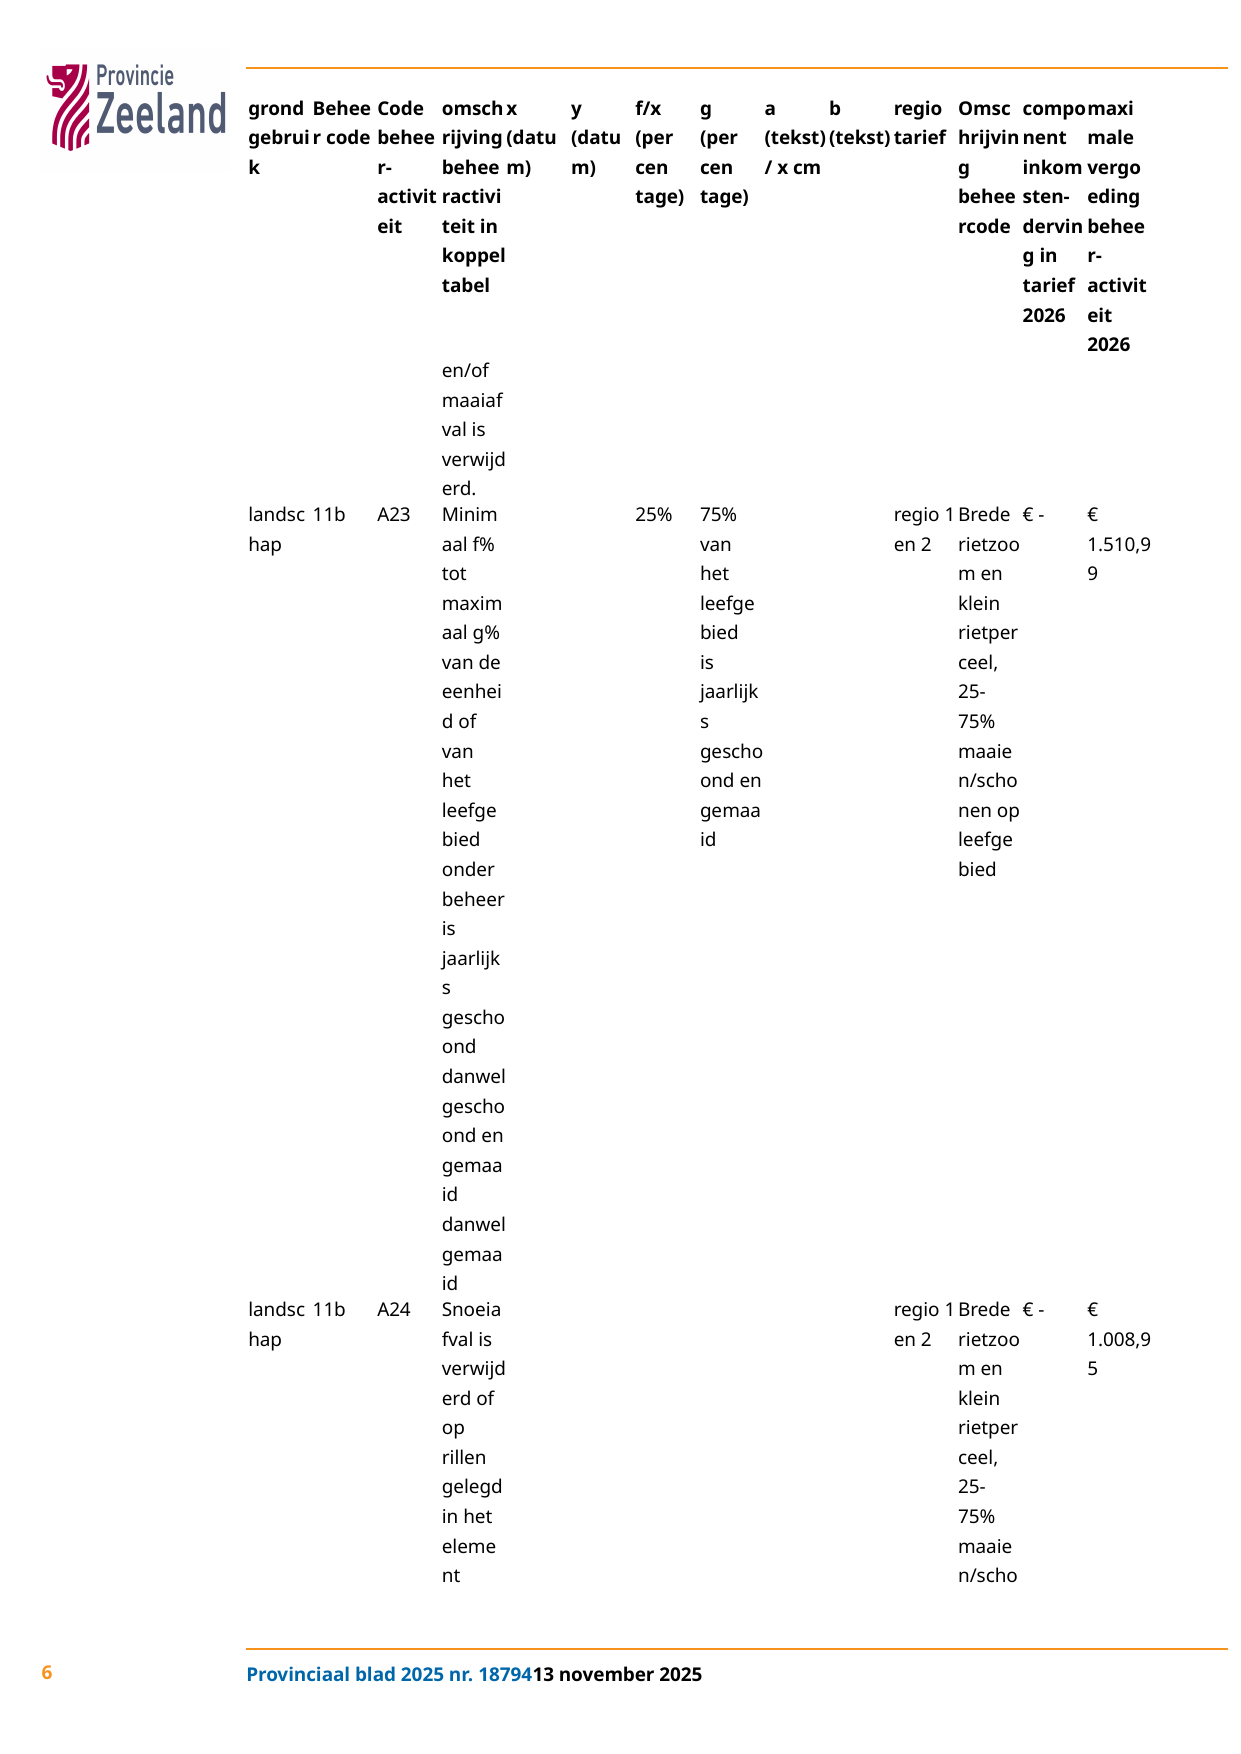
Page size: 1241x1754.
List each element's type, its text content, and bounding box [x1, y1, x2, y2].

table_cell [829, 1296, 893, 1588]
table_header grond gebruik [248, 95, 312, 357]
table_cell [571, 1296, 635, 1588]
table_cell [764, 1296, 829, 1588]
table_header a (tekst) / x cm [764, 95, 829, 357]
table_cell [313, 357, 377, 501]
table_cell [571, 501, 635, 1296]
table_cell [571, 357, 635, 501]
table_cell Brede rietzoom en klein rietperceel, 25-75% maaien/schonen op leefgebied [958, 501, 1022, 1296]
table_header maximale vergoeding beheer-activiteit 2026 [1087, 95, 1152, 357]
table_cell A23 [377, 501, 442, 1296]
table_cell € - [1023, 1296, 1087, 1588]
table_header Omschrijving beheercode [958, 95, 1022, 357]
table_cell € 1.008,95 [1087, 1296, 1152, 1588]
table_header f/x (per cen tage) [635, 95, 700, 357]
table_cell [377, 357, 442, 501]
table_header omschrijving beheeractiviteit in koppeltabel [442, 95, 506, 357]
table_header Code beheer-activiteit [377, 95, 442, 357]
table_cell [635, 357, 700, 501]
table_header y (datum) [571, 95, 635, 357]
table_cell [894, 357, 958, 501]
table_cell [829, 501, 893, 1296]
picture [41, 47, 231, 172]
table_cell [764, 501, 829, 1296]
table_cell A24 [377, 1296, 442, 1588]
table_cell € - [1023, 501, 1087, 1296]
table_cell [506, 357, 571, 501]
table_cell 75% van het leefgebied is jaarlijks geschoond en gemaaid [700, 501, 764, 1296]
table_cell en/of maaiafval is verwijderd. [442, 357, 506, 501]
table_cell [958, 357, 1022, 501]
table_header g (per cen tage) [700, 95, 764, 357]
table_cell landschap [248, 501, 312, 1296]
table_cell 11b [313, 501, 377, 1296]
table_cell Snoeiafval is verwijderd of op rillen gelegd in het element [442, 1296, 506, 1588]
table_cell [1023, 357, 1087, 501]
table_cell Brede rietzoom en klein rietperceel, 25-75% maaien/scho [958, 1296, 1022, 1588]
table_header Beheer code [313, 95, 377, 357]
table_header x (datum) [506, 95, 571, 357]
table_cell 11b [313, 1296, 377, 1588]
table_cell [700, 357, 764, 501]
table_cell landschap [248, 1296, 312, 1588]
table_cell [248, 357, 312, 501]
table_cell regio 1 en 2 [894, 1296, 958, 1588]
table_cell regio 1 en 2 [894, 501, 958, 1296]
table_cell [506, 501, 571, 1296]
table_cell [1087, 357, 1152, 501]
table_cell 25% [635, 501, 700, 1296]
table_header b (tekst) [829, 95, 893, 357]
table_cell [700, 1296, 764, 1588]
table_cell Minimaal f% tot maximaal g% van de eenheid of van het leefgebied onder beheer is jaarlijks geschoond danwel geschoond en gemaaid danwel gemaaid [442, 501, 506, 1296]
table_cell € 1.510,99 [1087, 501, 1152, 1296]
table_cell [764, 357, 829, 501]
table_cell [829, 357, 893, 501]
table_header regio tarief [894, 95, 958, 357]
table_header component inkomsten-derving in tarief 2026 [1023, 95, 1087, 357]
table_cell [635, 1296, 700, 1588]
table_cell [506, 1296, 571, 1588]
